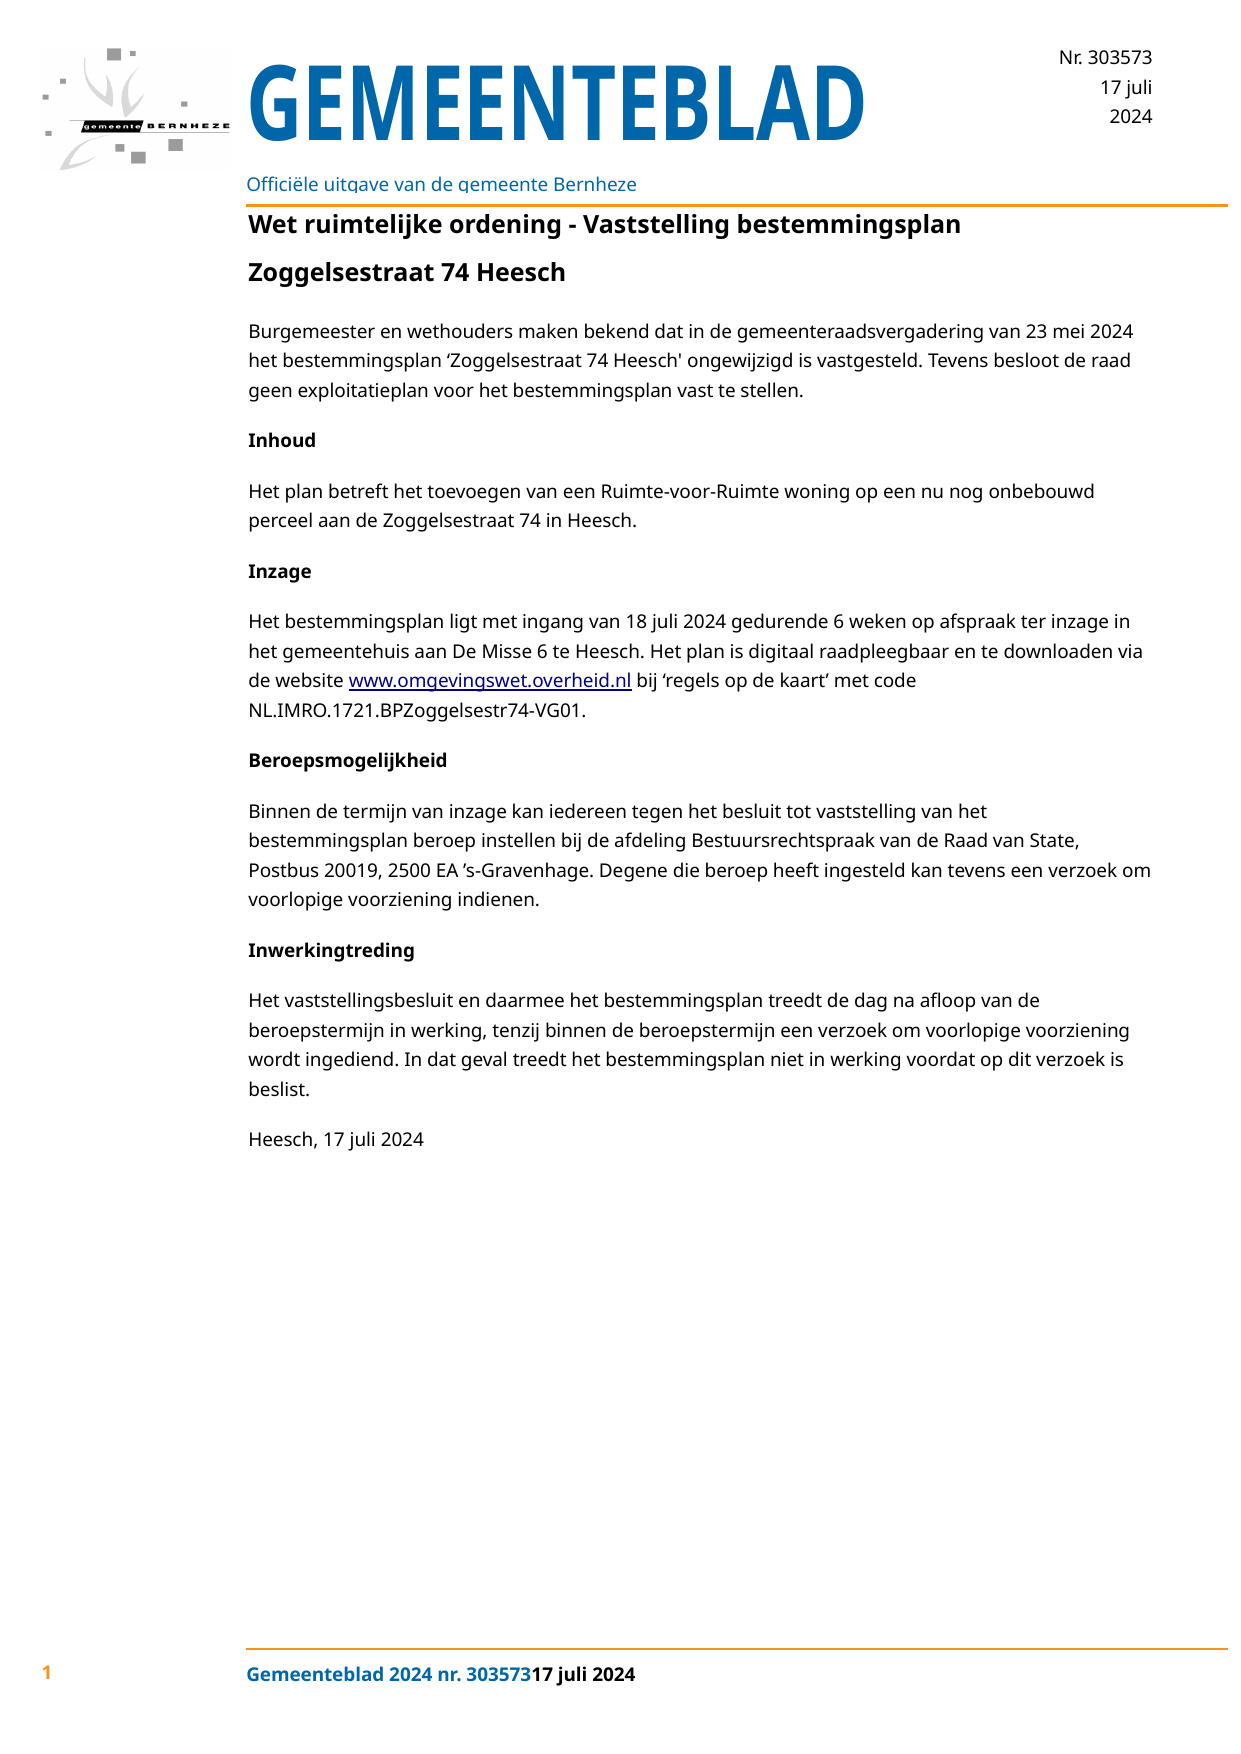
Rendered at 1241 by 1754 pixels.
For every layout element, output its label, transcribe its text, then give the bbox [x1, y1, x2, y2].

text Inzage [248, 558, 1152, 584]
text Heesch, 17 juli 2024 [248, 1127, 1152, 1152]
text Het bestemmingsplan ligt met ingang van 18 juli 2024 gedurende 6 weken op afspraak ter inzage in het gemeentehuis aan De Misse 6 te Heesch. Het plan is digitaal raadpleegbaar en te downloaden via de website www.omgevingswet.overheid.nl bij ‘regels op de kaart’ met code NL.IMRO.1721.BPZoggelsestr74-VG01. [248, 608, 1152, 723]
text Inwerkingtreding [248, 937, 1152, 963]
text Beroepsmogelijkheid [248, 747, 1152, 773]
text Wet ruimtelijke ordening - Vaststelling bestemmingsplan Zoggelsestraat 74 Heesch [248, 207, 1152, 288]
text Inhoud [248, 427, 1152, 453]
text Het vaststellingsbesluit en daarmee het bestemmingsplan treedt de dag na afloop van de beroepstermijn in werking, tenzij binnen de beroepstermijn een verzoek om voorlopige voorziening wordt ingediend. In dat geval treedt het bestemmingsplan niet in werking voordat op dit verzoek is beslist. [248, 987, 1152, 1102]
text Burgemeester en wethouders maken bekend dat in de gemeenteraadsvergadering van 23 mei 2024 het bestemmingsplan ‘Zoggelsestraat 74 Heesch' ongewijzigd is vastgesteld. Tevens besloot de raad geen exploitatieplan voor het bestemmingsplan vast te stellen. [248, 318, 1152, 403]
picture [41, 47, 231, 172]
text Binnen de termijn van inzage kan iedereen tegen het besluit tot vaststelling van het bestemmingsplan beroep instellen bij de afdeling Bestuursrechtspraak van de Raad van State, Postbus 20019, 2500 EA ’s-Gravenhage. Degene die beroep heeft ingesteld kan tevens een verzoek om voorlopige voorziening indienen. [248, 798, 1152, 912]
text Het plan betreft het toevoegen van een Ruimte-voor-Ruimte woning op een nu nog onbebouwd perceel aan de Zoggelsestraat 74 in Heesch. [248, 478, 1152, 533]
